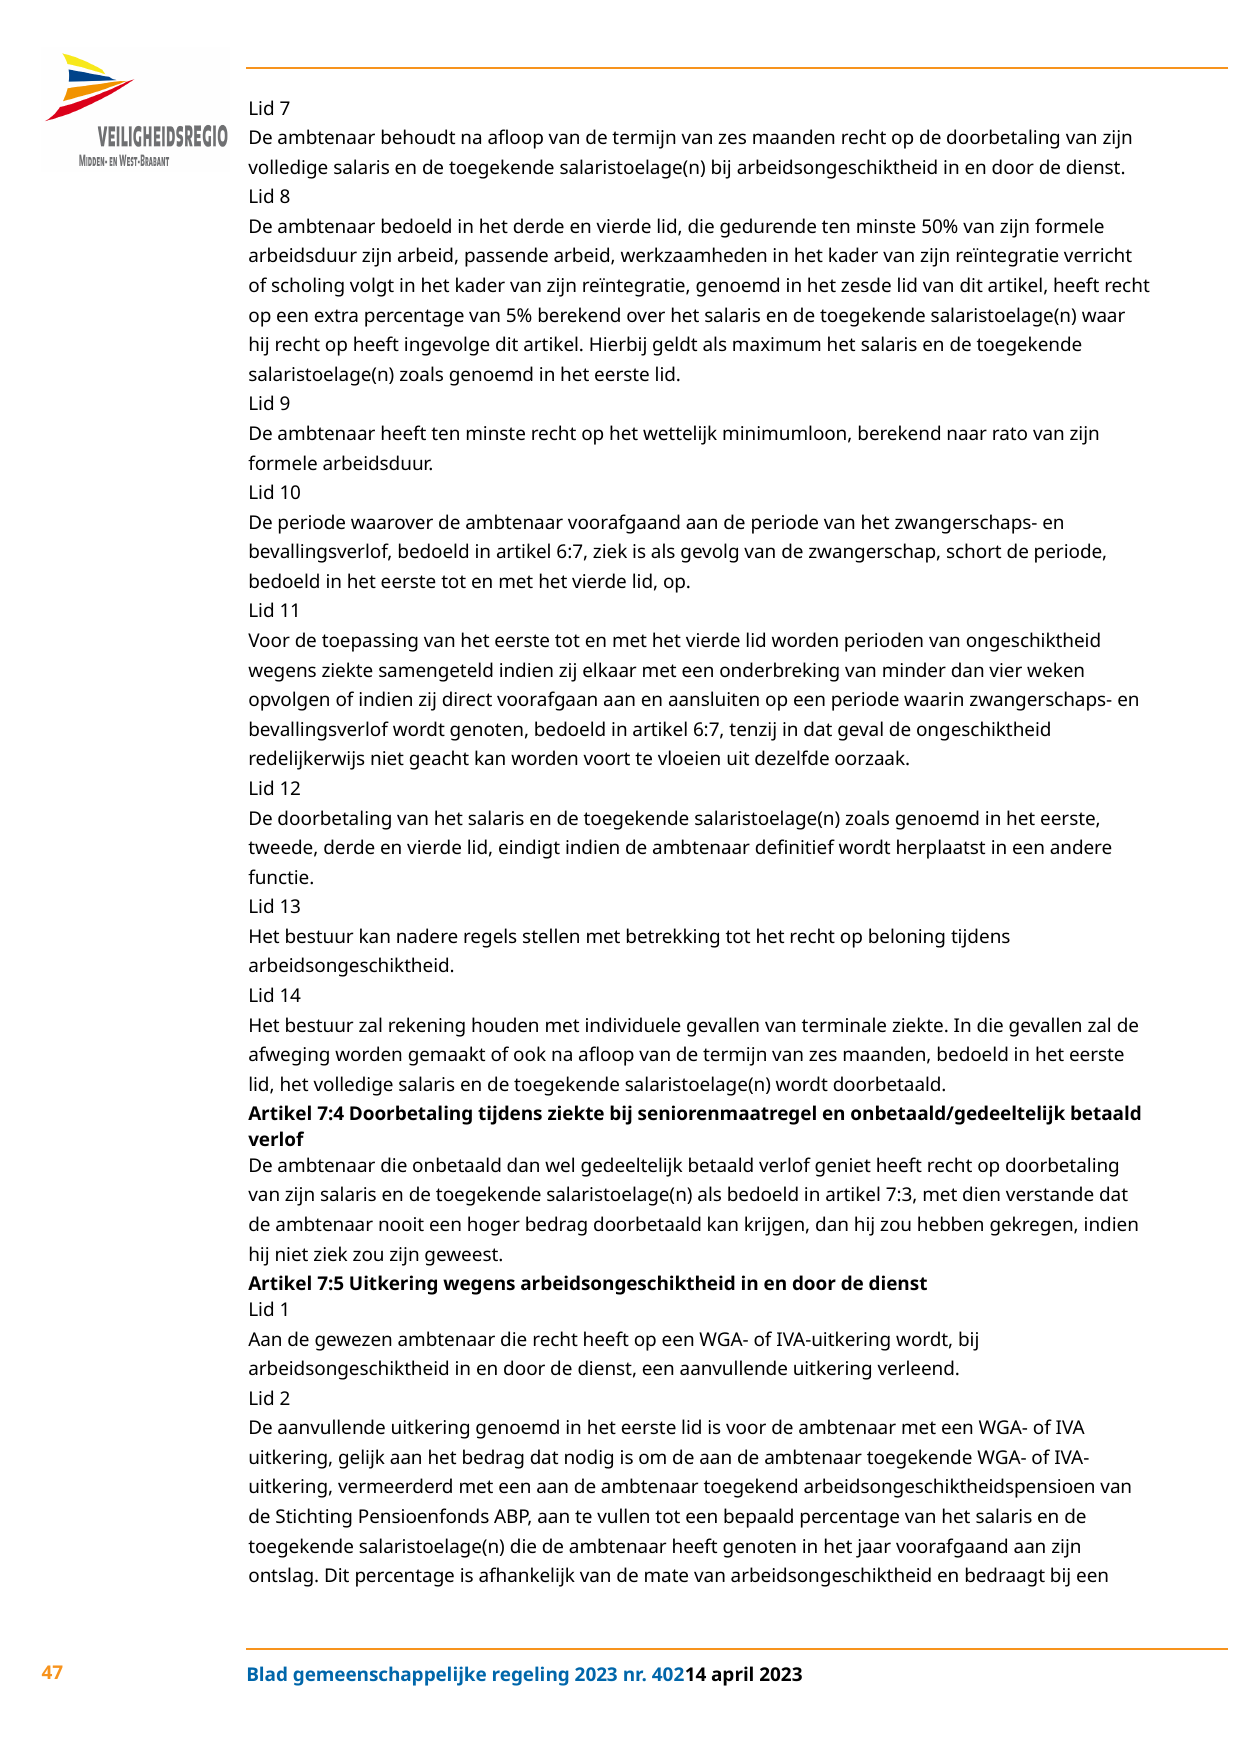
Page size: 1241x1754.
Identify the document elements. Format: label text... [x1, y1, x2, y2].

text De aanvullende uitkering genoemd in het eerste lid is voor de ambtenaar met een WGA- of IVA uitkering, gelijk aan het bedrag dat nodig is om de aan de ambtenaar toegekende WGA- of IVA-uitkering, vermeerderd met een aan de ambtenaar toegekend arbeidsongeschiktheidspensioen van de Stichting Pensioenfonds ABP, aan te vullen tot een bepaald percentage van het salaris en de toegekende salaristoelage(n) die de ambtenaar heeft genoten in het jaar voorafgaand aan zijn ontslag. Dit percentage is afhankelijk van de mate van arbeidsongeschiktheid en bedraagt bij een [248, 1414, 1152, 1588]
text Lid 10 [248, 479, 1152, 505]
text Het bestuur zal rekening houden met individuele gevallen van terminale ziekte. In die gevallen zal de afweging worden gemaakt of ook na afloop van de termijn van zes maanden, bedoeld in het eerste lid, het volledige salaris en de toegekende salaristoelage(n) wordt doorbetaald. [248, 1012, 1152, 1097]
text De ambtenaar heeft ten minste recht op het wettelijk minimumloon, berekend naar rato van zijn formele arbeidsduur. [248, 420, 1152, 476]
text Lid 11 [248, 598, 1152, 623]
text De ambtenaar die onbetaald dan wel gedeeltelijk betaald verlof geniet heeft recht op doorbetaling van zijn salaris en de toegekende salaristoelage(n) als bedoeld in artikel 7:3, met dien verstande dat de ambtenaar nooit een hoger bedrag doorbetaald kan krijgen, dan hij zou hebben gekregen, indien hij niet ziek zou zijn geweest. [248, 1152, 1152, 1267]
text Lid 2 [248, 1385, 1152, 1411]
picture [41, 47, 231, 172]
text Lid 12 [248, 775, 1152, 801]
text De doorbetaling van het salaris en de toegekende salaristoelage(n) zoals genoemd in het eerste, tweede, derde en vierde lid, eindigt indien de ambtenaar definitief wordt herplaatst in een andere functie. [248, 805, 1152, 890]
text Lid 8 [248, 183, 1152, 209]
text Artikel 7:4 Doorbetaling tijdens ziekte bij seniorenmaatregel en onbetaald/gedeeltelijk betaald verlof [248, 1101, 1152, 1152]
text Lid 1 [248, 1296, 1152, 1322]
text Voor de toepassing van het eerste tot en met het vierde lid worden perioden van ongeschiktheid wegens ziekte samengeteld indien zij elkaar met een onderbreking van minder dan vier weken opvolgen of indien zij direct voorafgaan aan en aansluiten op een periode waarin zwangerschaps- en bevallingsverlof wordt genoten, bedoeld in artikel 6:7, tenzij in dat geval de ongeschiktheid redelijkerwijs niet geacht kan worden voort te vloeien uit dezelfde oorzaak. [248, 627, 1152, 771]
text Het bestuur kan nadere regels stellen met betrekking tot het recht op beloning tijdens arbeidsongeschiktheid. [248, 923, 1152, 978]
text Lid 7 [248, 95, 1152, 121]
text De periode waarover de ambtenaar voorafgaand aan de periode van het zwangerschaps- en bevallingsverlof, bedoeld in artikel 6:7, ziek is als gevolg van de zwangerschap, schort de periode, bedoeld in het eerste tot en met het vierde lid, op. [248, 509, 1152, 594]
text Aan de gewezen ambtenaar die recht heeft op een WGA- of IVA-uitkering wordt, bij arbeidsongeschiktheid in en door de dienst, een aanvullende uitkering verleend. [248, 1326, 1152, 1381]
text Lid 14 [248, 982, 1152, 1008]
text Artikel 7:5 Uitkering wegens arbeidsongeschiktheid in en door de dienst [248, 1270, 1152, 1296]
text Lid 9 [248, 391, 1152, 416]
text De ambtenaar behoudt na afloop van de termijn van zes maanden recht op de doorbetaling van zijn volledige salaris en de toegekende salaristoelage(n) bij arbeidsongeschiktheid in en door de dienst. [248, 124, 1152, 180]
text De ambtenaar bedoeld in het derde en vierde lid, die gedurende ten minste 50% van zijn formele arbeidsduur zijn arbeid, passende arbeid, werkzaamheden in het kader van zijn reïntegratie verricht of scholing volgt in het kader van zijn reïntegratie, genoemd in het zesde lid van dit artikel, heeft recht op een extra percentage van 5% berekend over het salaris en de toegekende salaristoelage(n) waar hij recht op heeft ingevolge dit artikel. Hierbij geldt als maximum het salaris en de toegekende salaristoelage(n) zoals genoemd in het eerste lid. [248, 213, 1152, 387]
text Lid 13 [248, 893, 1152, 919]
